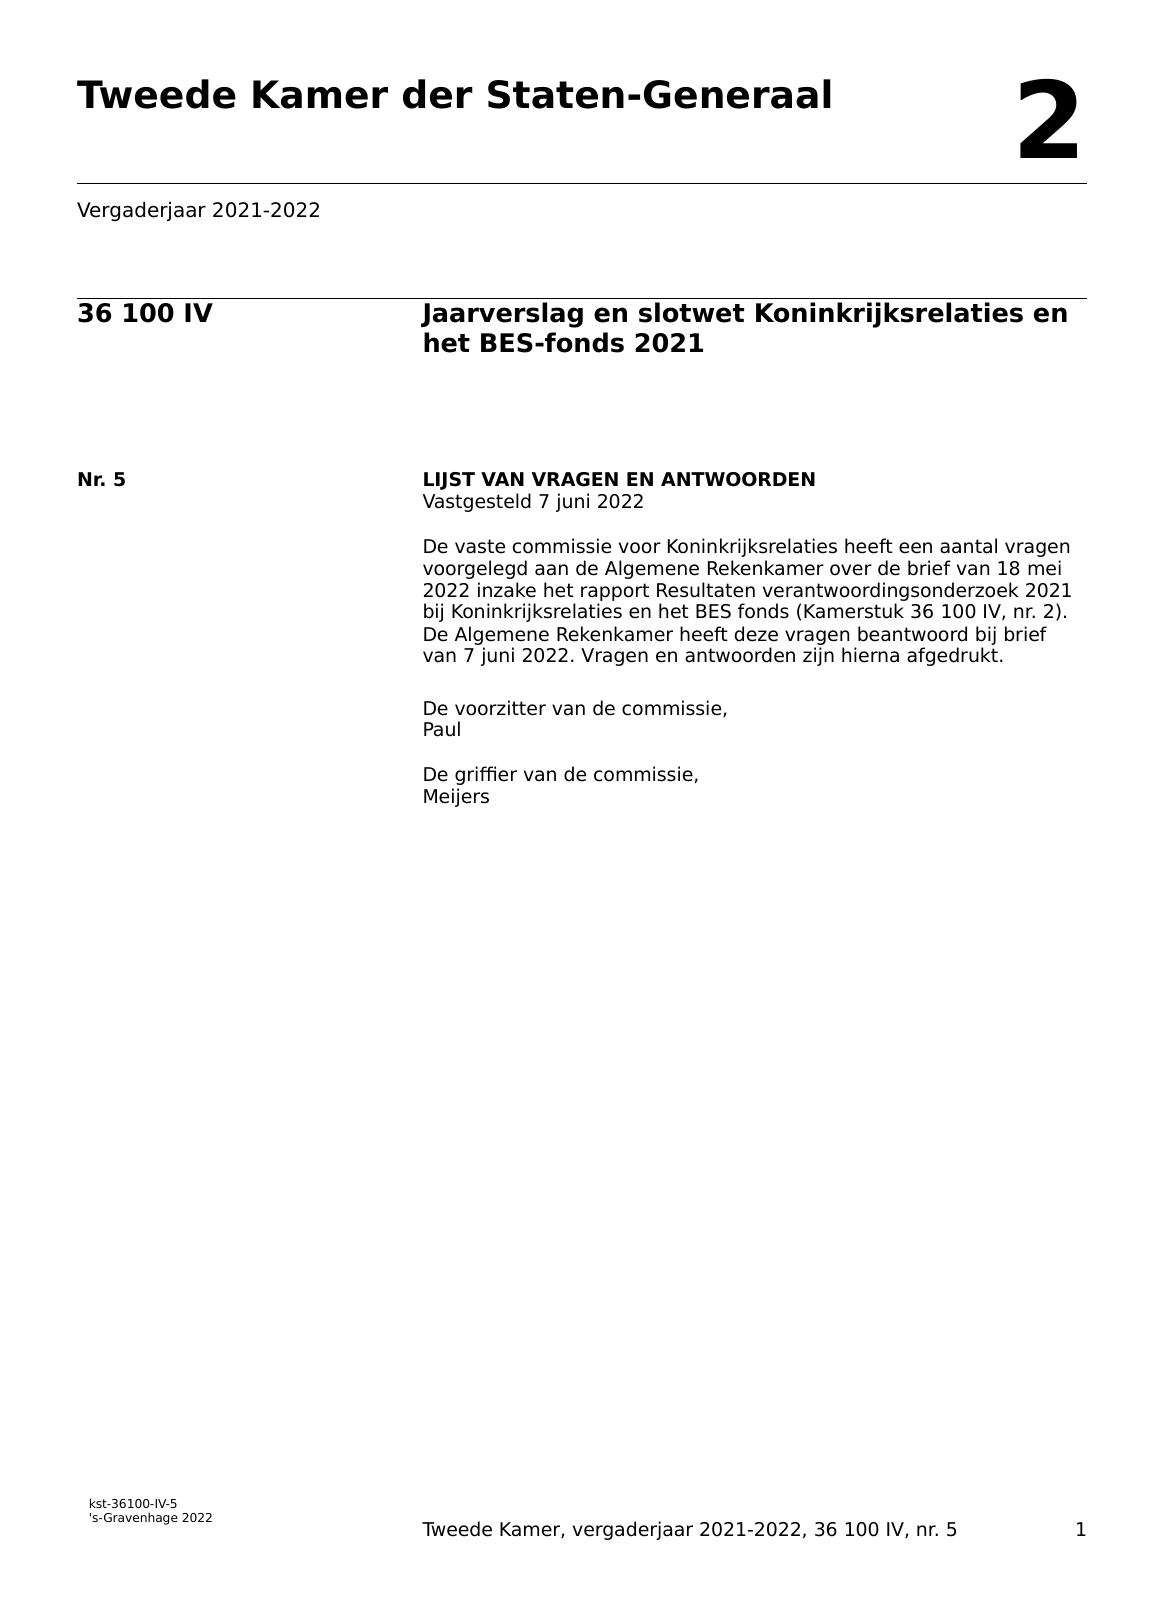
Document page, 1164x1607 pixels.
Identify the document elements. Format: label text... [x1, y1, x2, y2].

text De vaste commissie voor Koninkrijksrelaties heeft een aantal vragen voorgelegd aan de Algemene Rekenkamer over de brief van 18 mei 2022 inzake het rapport Resultaten verantwoordingsonderzoek 2021 bij Koninkrijksrelaties en het BES fonds (Kamerstuk 36 100 IV, nr. 2). [422, 536, 1087, 623]
table_header 2 [886, 59, 1087, 183]
text De voorzitter van de commissie, Paul [422, 697, 1087, 741]
text De griffier van de commissie, Meijers [422, 763, 1087, 807]
text De Algemene Rekenkamer heeft deze vragen beantwoord bij brief van 7 juni 2022. Vragen en antwoorden zijn hierna afgedrukt. [422, 623, 1087, 667]
table_cell Vergaderjaar 2021-2022 [77, 184, 1087, 298]
subtitle Nr. 5 LIJST VAN VRAGEN EN ANTWOORDEN [77, 469, 1087, 491]
text Vastgesteld 7 juni 2022 [422, 491, 1087, 513]
subtitle 36 100 IV Jaarverslag en slotwet Koninkrijksrelaties en het BES-fonds 2021 [77, 299, 1087, 358]
text kst-36100-IV-5 [88, 1497, 323, 1511]
text 's-Gravenhage 2022 [88, 1511, 323, 1525]
table_header Tweede Kamer der Staten-Generaal [77, 59, 886, 183]
